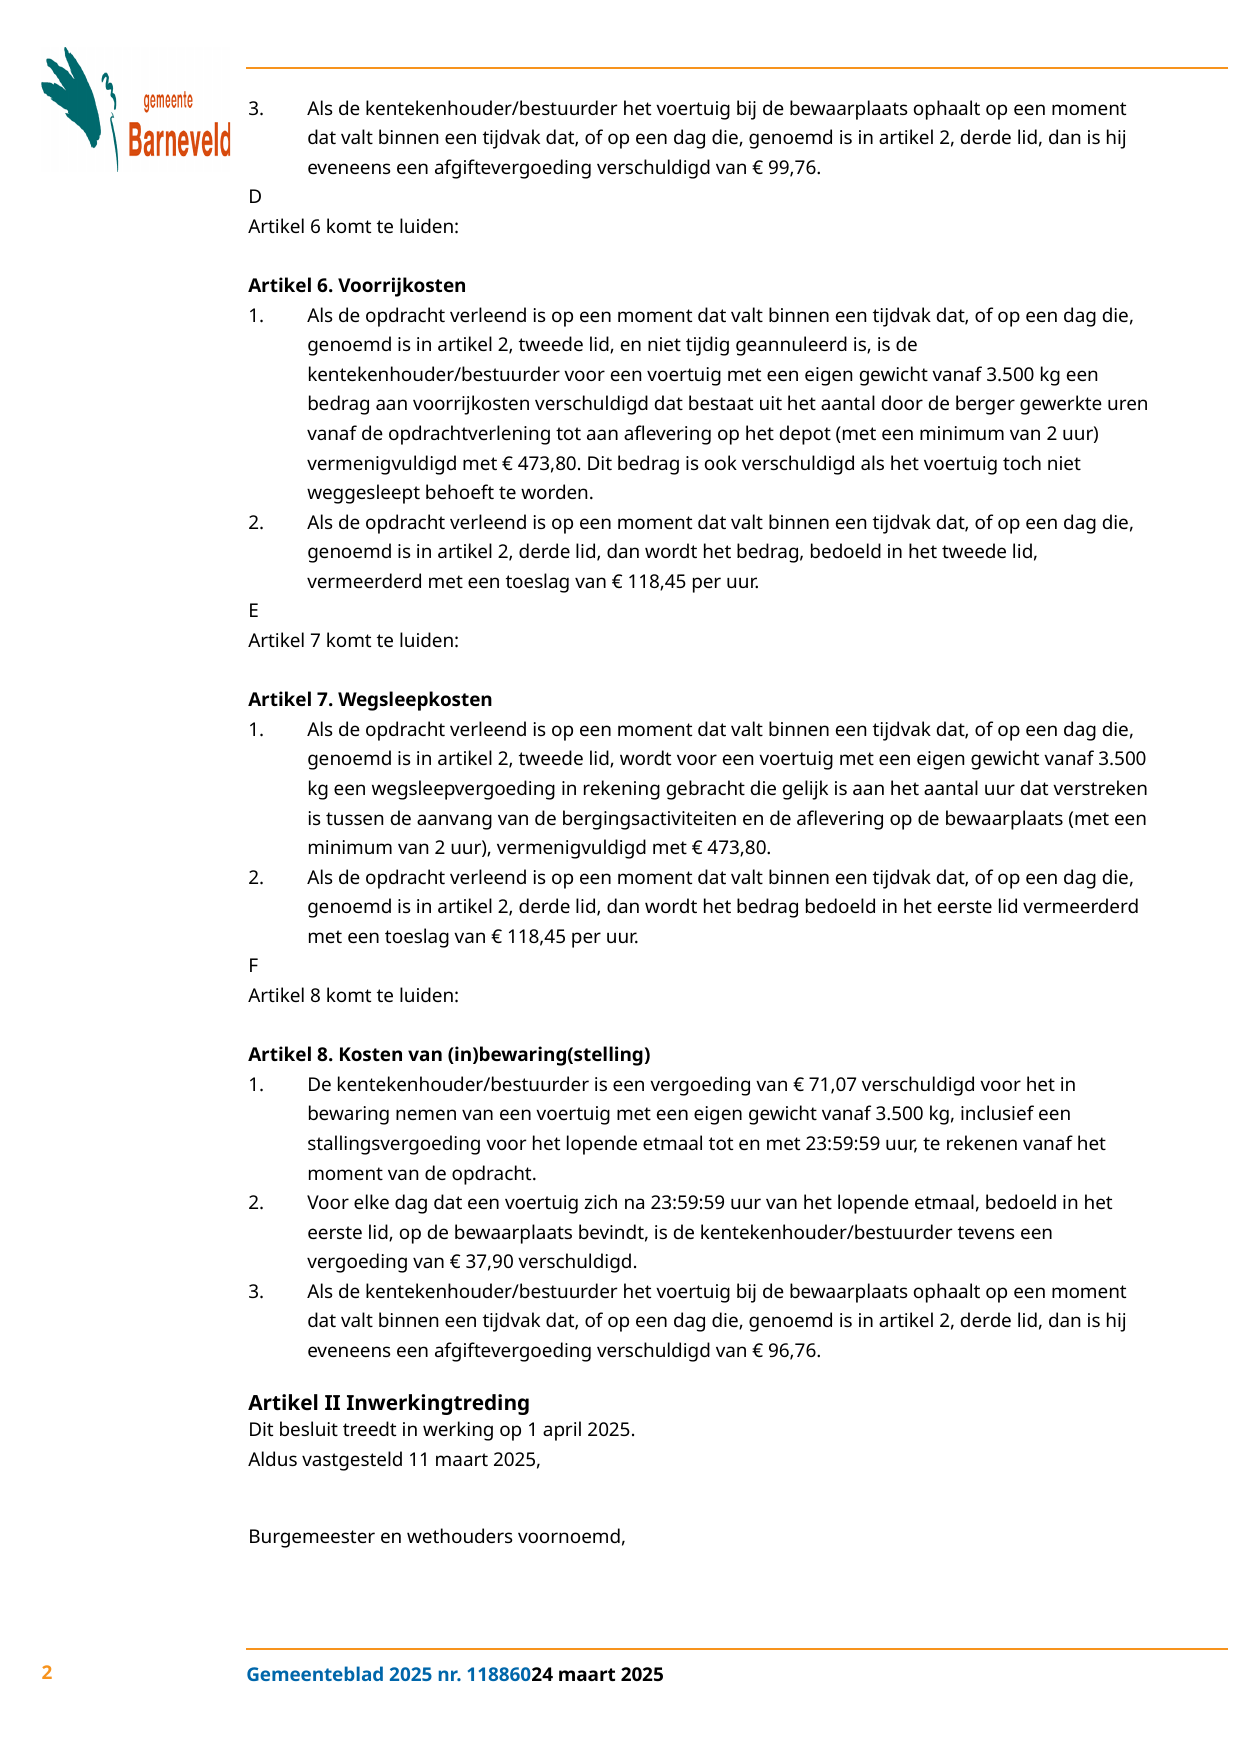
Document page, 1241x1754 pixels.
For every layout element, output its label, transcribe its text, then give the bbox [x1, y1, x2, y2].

list Als de opdracht verleend is op een moment dat valt binnen een tijdvak dat, of op een dag die, genoemd is in artikel 2, derde lid, dan wordt het bedrag bedoeld in het eerste lid vermeerderd met een toeslag van € 118,45 per uur. [248, 864, 1152, 949]
list Als de opdracht verleend is op een moment dat valt binnen een tijdvak dat, of op een dag die, genoemd is in artikel 2, tweede lid, wordt voor een voertuig met een eigen gewicht vanaf 3.500 kg een wegsleepvergoeding in rekening gebracht die gelijk is aan het aantal uur dat verstreken is tussen de aanvang van de bergingsactiviteiten en de aflevering op de bewaarplaats (met een minimum van 2 uur), vermenigvuldigd met € 473,80. [248, 716, 1152, 860]
text D [248, 183, 1152, 209]
text Artikel II Inwerkingtreding [248, 1388, 1152, 1416]
text Aldus vastgesteld 11 maart 2025, [248, 1446, 1152, 1471]
text Artikel 7 komt te luiden: [248, 627, 1152, 653]
list De kentekenhouder/bestuurder is een vergoeding van € 71,07 verschuldigd voor het in bewaring nemen van een voertuig met een eigen gewicht vanaf 3.500 kg, inclusief een stallingsvergoeding voor het lopende etmaal tot en met 23:59:59 uur, te rekenen vanaf het moment van de opdracht. [248, 1071, 1152, 1186]
list Als de opdracht verleend is op een moment dat valt binnen een tijdvak dat, of op een dag die, genoemd is in artikel 2, derde lid, dan wordt het bedrag, bedoeld in het tweede lid, vermeerderd met een toeslag van € 118,45 per uur. [248, 509, 1152, 594]
text Dit besluit treedt in werking op 1 april 2025. [248, 1416, 1152, 1442]
text Artikel 8. Kosten van (in)bewaring(stelling) [248, 1041, 1152, 1067]
list Als de kentekenhouder/bestuurder het voertuig bij de bewaarplaats ophaalt op een moment dat valt binnen een tijdvak dat, of op een dag die, genoemd is in artikel 2, derde lid, dan is hij eveneens een afgiftevergoeding verschuldigd van € 96,76. [248, 1278, 1152, 1363]
list Als de opdracht verleend is op een moment dat valt binnen een tijdvak dat, of op een dag die, genoemd is in artikel 2, tweede lid, en niet tijdig geannuleerd is, is de kentekenhouder/bestuurder voor een voertuig met een eigen gewicht vanaf 3.500 kg een bedrag aan voorrijkosten verschuldigd dat bestaat uit het aantal door de berger gewerkte uren vanaf de opdrachtverlening tot aan aflevering op het depot (met een minimum van 2 uur) vermenigvuldigd met € 473,80. Dit bedrag is ook verschuldigd als het voertuig toch niet weggesleept behoeft te worden. [248, 302, 1152, 505]
text F [248, 953, 1152, 978]
text Artikel 7. Wegsleepkosten [248, 686, 1152, 712]
list Voor elke dag dat een voertuig zich na 23:59:59 uur van het lopende etmaal, bedoeld in het eerste lid, op de bewaarplaats bevindt, is de kentekenhouder/bestuurder tevens een vergoeding van € 37,90 verschuldigd. [248, 1189, 1152, 1274]
picture [41, 47, 231, 172]
text Artikel 6. Voorrijkosten [248, 272, 1152, 298]
text E [248, 598, 1152, 623]
list Als de kentekenhouder/bestuurder het voertuig bij de bewaarplaats ophaalt op een moment dat valt binnen een tijdvak dat, of op een dag die, genoemd is in artikel 2, derde lid, dan is hij eveneens een afgiftevergoeding verschuldigd van € 99,76. [248, 95, 1152, 180]
text Burgemeester en wethouders voornoemd, [248, 1523, 1152, 1549]
text Artikel 6 komt te luiden: [248, 213, 1152, 239]
text Artikel 8 komt te luiden: [248, 982, 1152, 1008]
